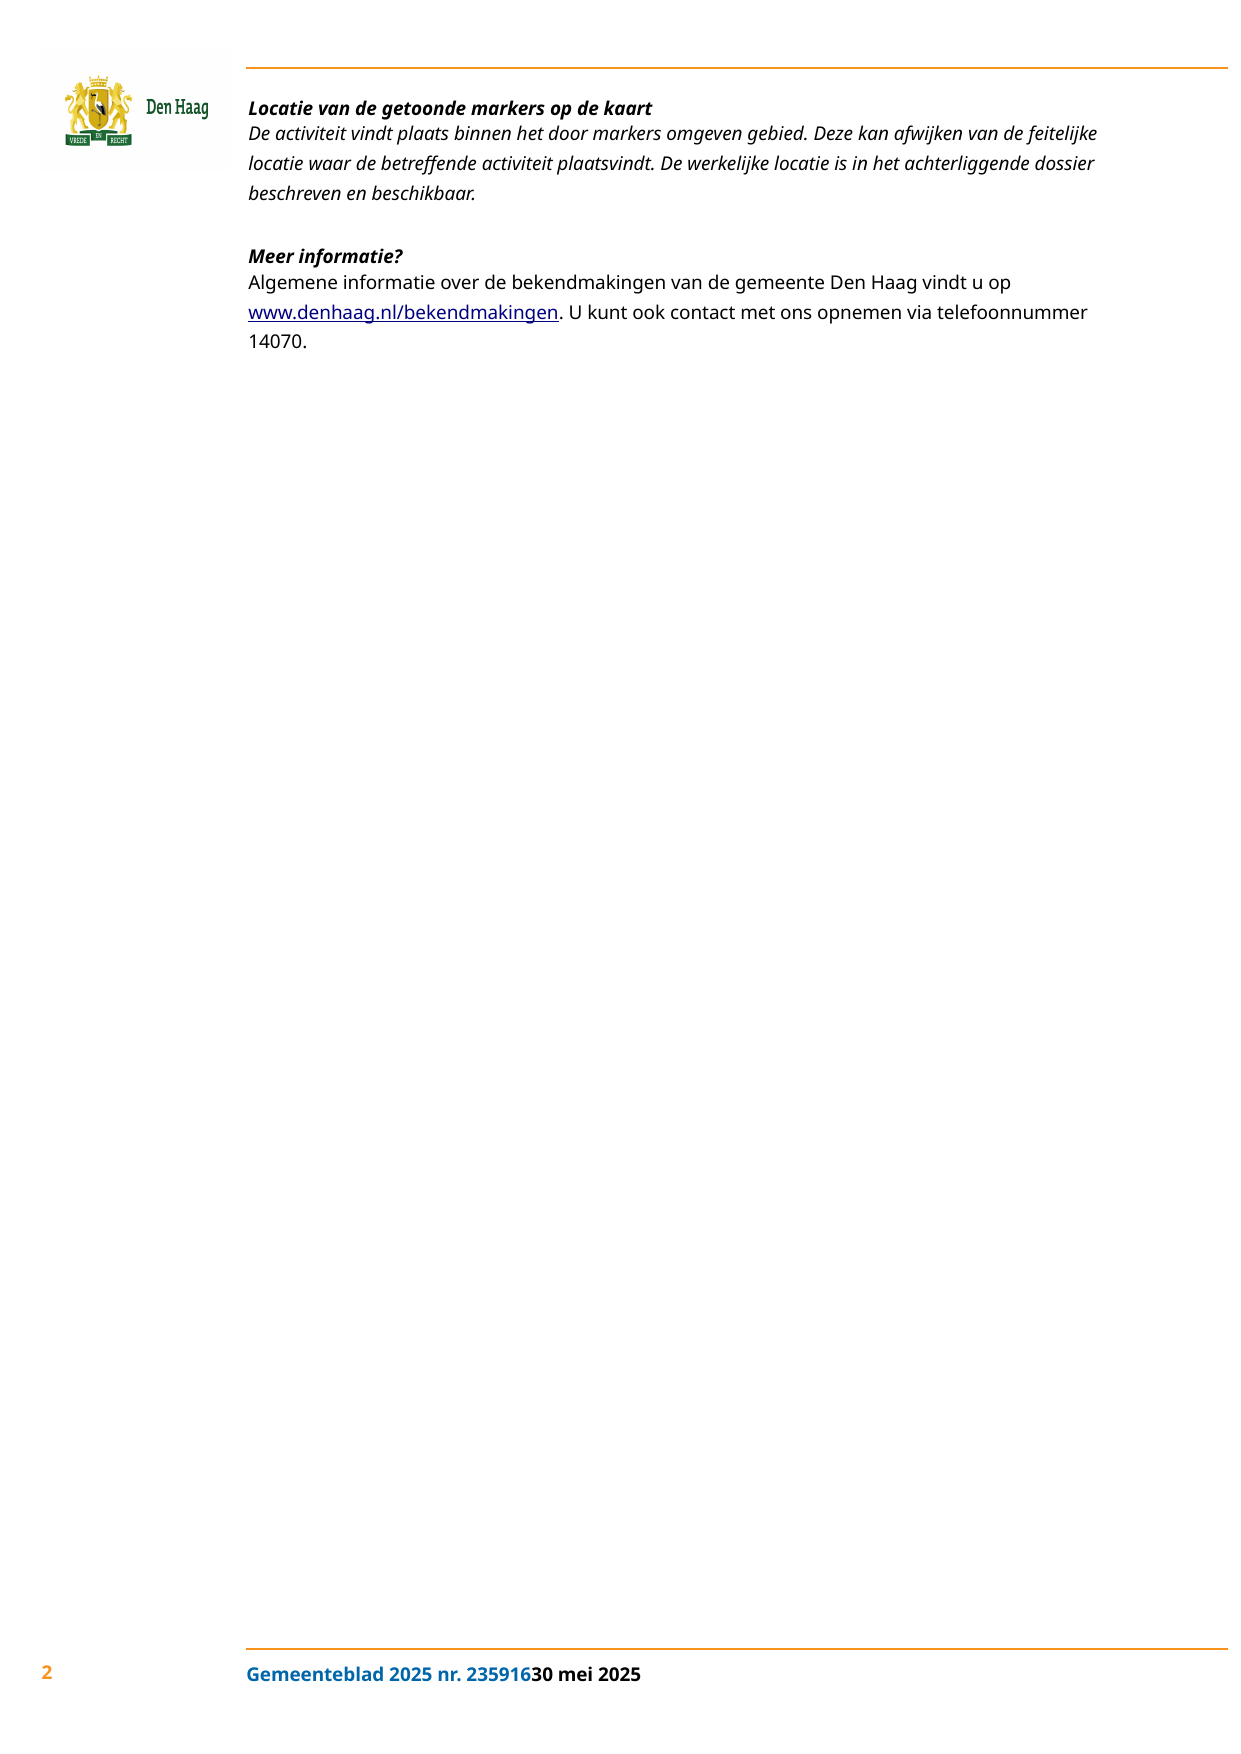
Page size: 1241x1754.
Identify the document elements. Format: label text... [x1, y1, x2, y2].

text Meer informatie? [248, 244, 1152, 269]
text Locatie van de getoonde markers op de kaart [248, 95, 1152, 121]
text De activiteit vindt plaats binnen het door markers omgeven gebied. Deze kan afwijken van de feitelijke locatie waar de betreffende activiteit plaatsvindt. De werkelijke locatie is in het achterliggende dossier beschreven en beschikbaar. [248, 121, 1152, 205]
text Algemene informatie over de bekendmakingen van de gemeente Den Haag vindt u op www.denhaag.nl/bekendmakingen. U kunt ook contact met ons opnemen via telefoonnummer 14070. [248, 269, 1152, 354]
picture [41, 47, 231, 172]
